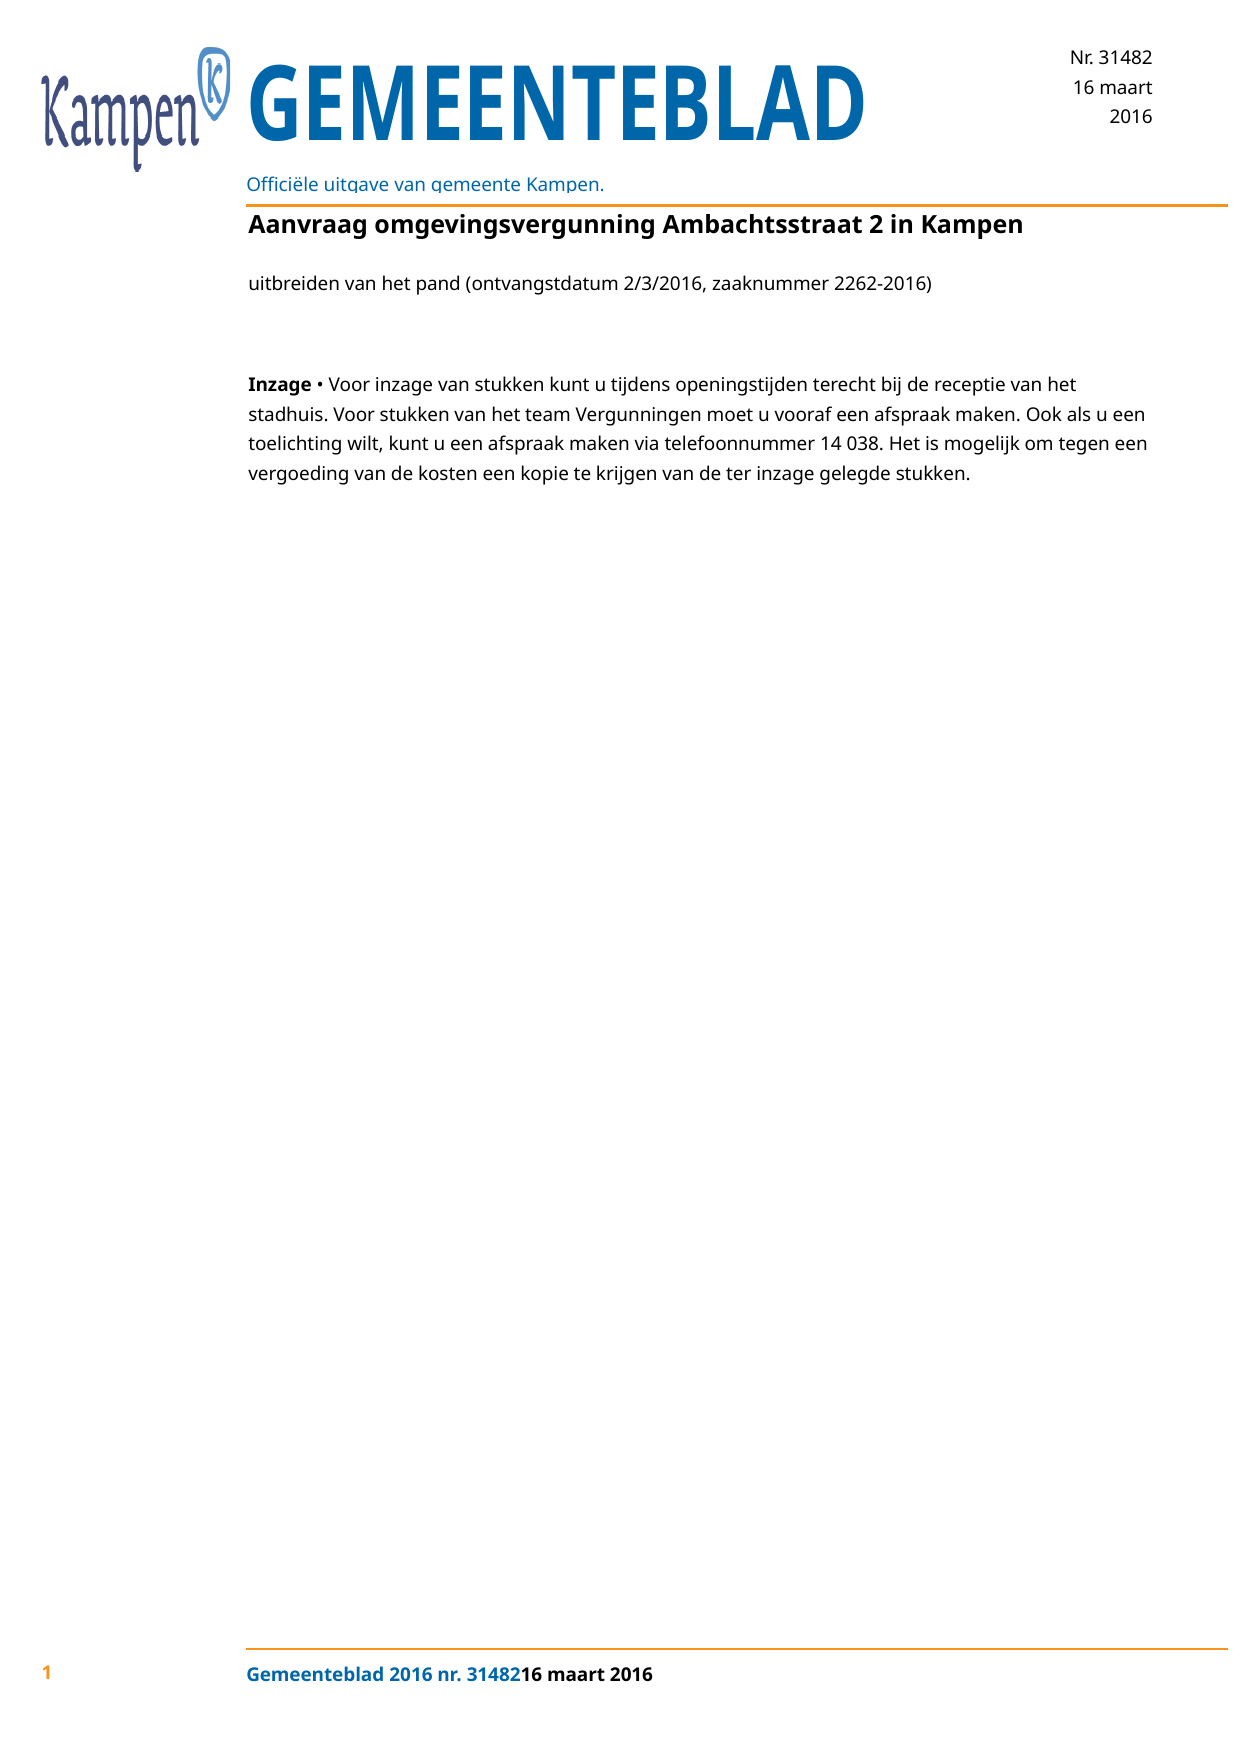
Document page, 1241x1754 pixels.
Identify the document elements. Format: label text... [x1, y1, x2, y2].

text Inzage • Voor inzage van stukken kunt u tijdens openingstijden terecht bij de receptie van het stadhuis. Voor stukken van het team Vergunningen moet u vooraf een afspraak maken. Ook als u een toelichting wilt, kunt u een afspraak maken via telefoonnummer 14 038. Het is mogelijk om tegen een vergoeding van de kosten een kopie te krijgen van de ter inzage gelegde stukken. [248, 371, 1152, 486]
text uitbreiden van het pand (ontvangstdatum 2/3/2016, zaaknummer 2262-2016) [248, 270, 1152, 296]
text Aanvraag omgevingsvergunning Ambachtsstraat 2 in Kampen [248, 207, 1152, 241]
picture [41, 47, 231, 172]
